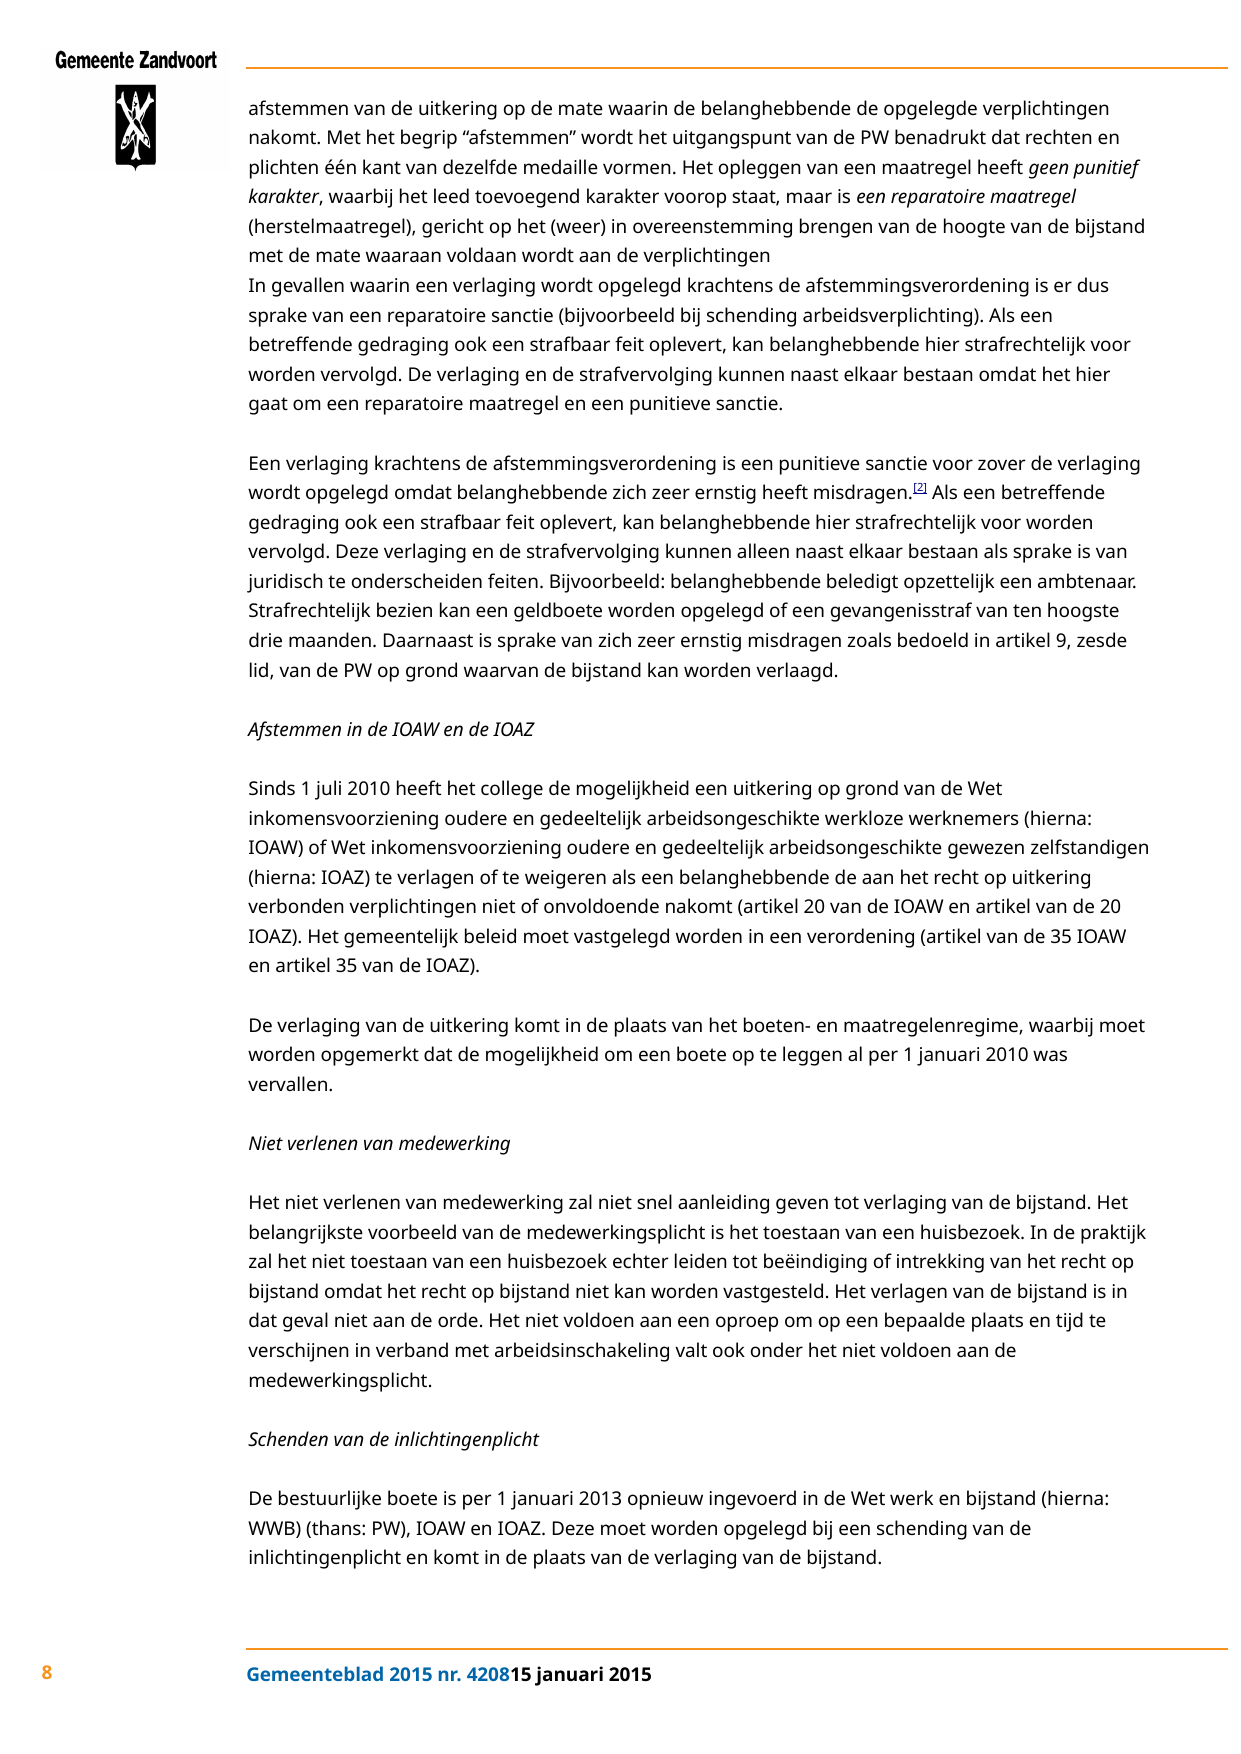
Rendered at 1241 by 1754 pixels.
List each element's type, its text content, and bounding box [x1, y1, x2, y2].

text In gevallen waarin een verlaging wordt opgelegd krachtens de afstemmingsverordening is er dus sprake van een reparatoire sanctie (bijvoorbeeld bij schending arbeidsverplichting). Als een betreffende gedraging ook een strafbaar feit oplevert, kan belanghebbende hier strafrechtelijk voor worden vervolgd. De verlaging en de strafvervolging kunnen naast elkaar bestaan omdat het hier gaat om een reparatoire maatregel en een punitieve sanctie. [248, 272, 1152, 416]
text Afstemmen in de IOAW en de IOAZ [248, 716, 1152, 742]
text De bestuurlijke boete is per 1 januari 2013 opnieuw ingevoerd in de Wet werk en bijstand (hierna: WWB) (thans: PW), IOAW en IOAZ. Deze moet worden opgelegd bij een schending van de inlichtingenplicht en komt in de plaats van de verlaging van de bijstand. [248, 1485, 1152, 1570]
picture [41, 47, 231, 172]
text afstemmen van de uitkering op de mate waarin de belanghebbende de opgelegde verplichtingen nakomt. Met het begrip “afstemmen” wordt het uitgangspunt van de PW benadrukt dat rechten en plichten één kant van dezelfde medaille vormen. Het opleggen van een maatregel heeft geen punitief karakter, waarbij het leed toevoegend karakter voorop staat, maar is een reparatoire maatregel (herstelmaatregel), gericht op het (weer) in overeenstemming brengen van de hoogte van de bijstand met de mate waaraan voldaan wordt aan de verplichtingen [248, 95, 1152, 268]
text Sinds 1 juli 2010 heeft het college de mogelijkheid een uitkering op grond van de Wet inkomensvoorziening oudere en gedeeltelijk arbeidsongeschikte werkloze werknemers (hierna: IOAW) of Wet inkomensvoorziening oudere en gedeeltelijk arbeidsongeschikte gewezen zelfstandigen (hierna: IOAZ) te verlagen of te weigeren als een belanghebbende de aan het recht op uitkering verbonden verplichtingen niet of onvoldoende nakomt (artikel 20 van de IOAW en artikel van de 20 IOAZ). Het gemeentelijk beleid moet vastgelegd worden in een verordening (artikel van de 35 IOAW en artikel 35 van de IOAZ). [248, 775, 1152, 978]
text Niet verlenen van medewerking [248, 1130, 1152, 1156]
text Schenden van de inlichtingenplicht [248, 1426, 1152, 1452]
text Een verlaging krachtens de afstemmingsverordening is een punitieve sanctie voor zover de verlaging wordt opgelegd omdat belanghebbende zich zeer ernstig heeft misdragen.[2] Als een betreffende gedraging ook een strafbaar feit oplevert, kan belanghebbende hier strafrechtelijk voor worden vervolgd. Deze verlaging en de strafvervolging kunnen alleen naast elkaar bestaan als sprake is van juridisch te onderscheiden feiten. Bijvoorbeeld: belanghebbende beledigt opzettelijk een ambtenaar. Strafrechtelijk bezien kan een geldboete worden opgelegd of een gevangenisstraf van ten hoogste drie maanden. Daarnaast is sprake van zich zeer ernstig misdragen zoals bedoeld in artikel 9, zesde lid, van de PW op grond waarvan de bijstand kan worden verlaagd. [248, 450, 1152, 683]
text De verlaging van de uitkering komt in de plaats van het boeten- en maatregelenregime, waarbij moet worden opgemerkt dat de mogelijkheid om een boete op te leggen al per 1 januari 2010 was vervallen. [248, 1012, 1152, 1097]
text Het niet verlenen van medewerking zal niet snel aanleiding geven tot verlaging van de bijstand. Het belangrijkste voorbeeld van de medewerkingsplicht is het toestaan van een huisbezoek. In de praktijk zal het niet toestaan van een huisbezoek echter leiden tot beëindiging of intrekking van het recht op bijstand omdat het recht op bijstand niet kan worden vastgesteld. Het verlagen van de bijstand is in dat geval niet aan de orde. Het niet voldoen aan een oproep om op een bepaalde plaats en tijd te verschijnen in verband met arbeidsinschakeling valt ook onder het niet voldoen aan de medewerkingsplicht. [248, 1189, 1152, 1393]
